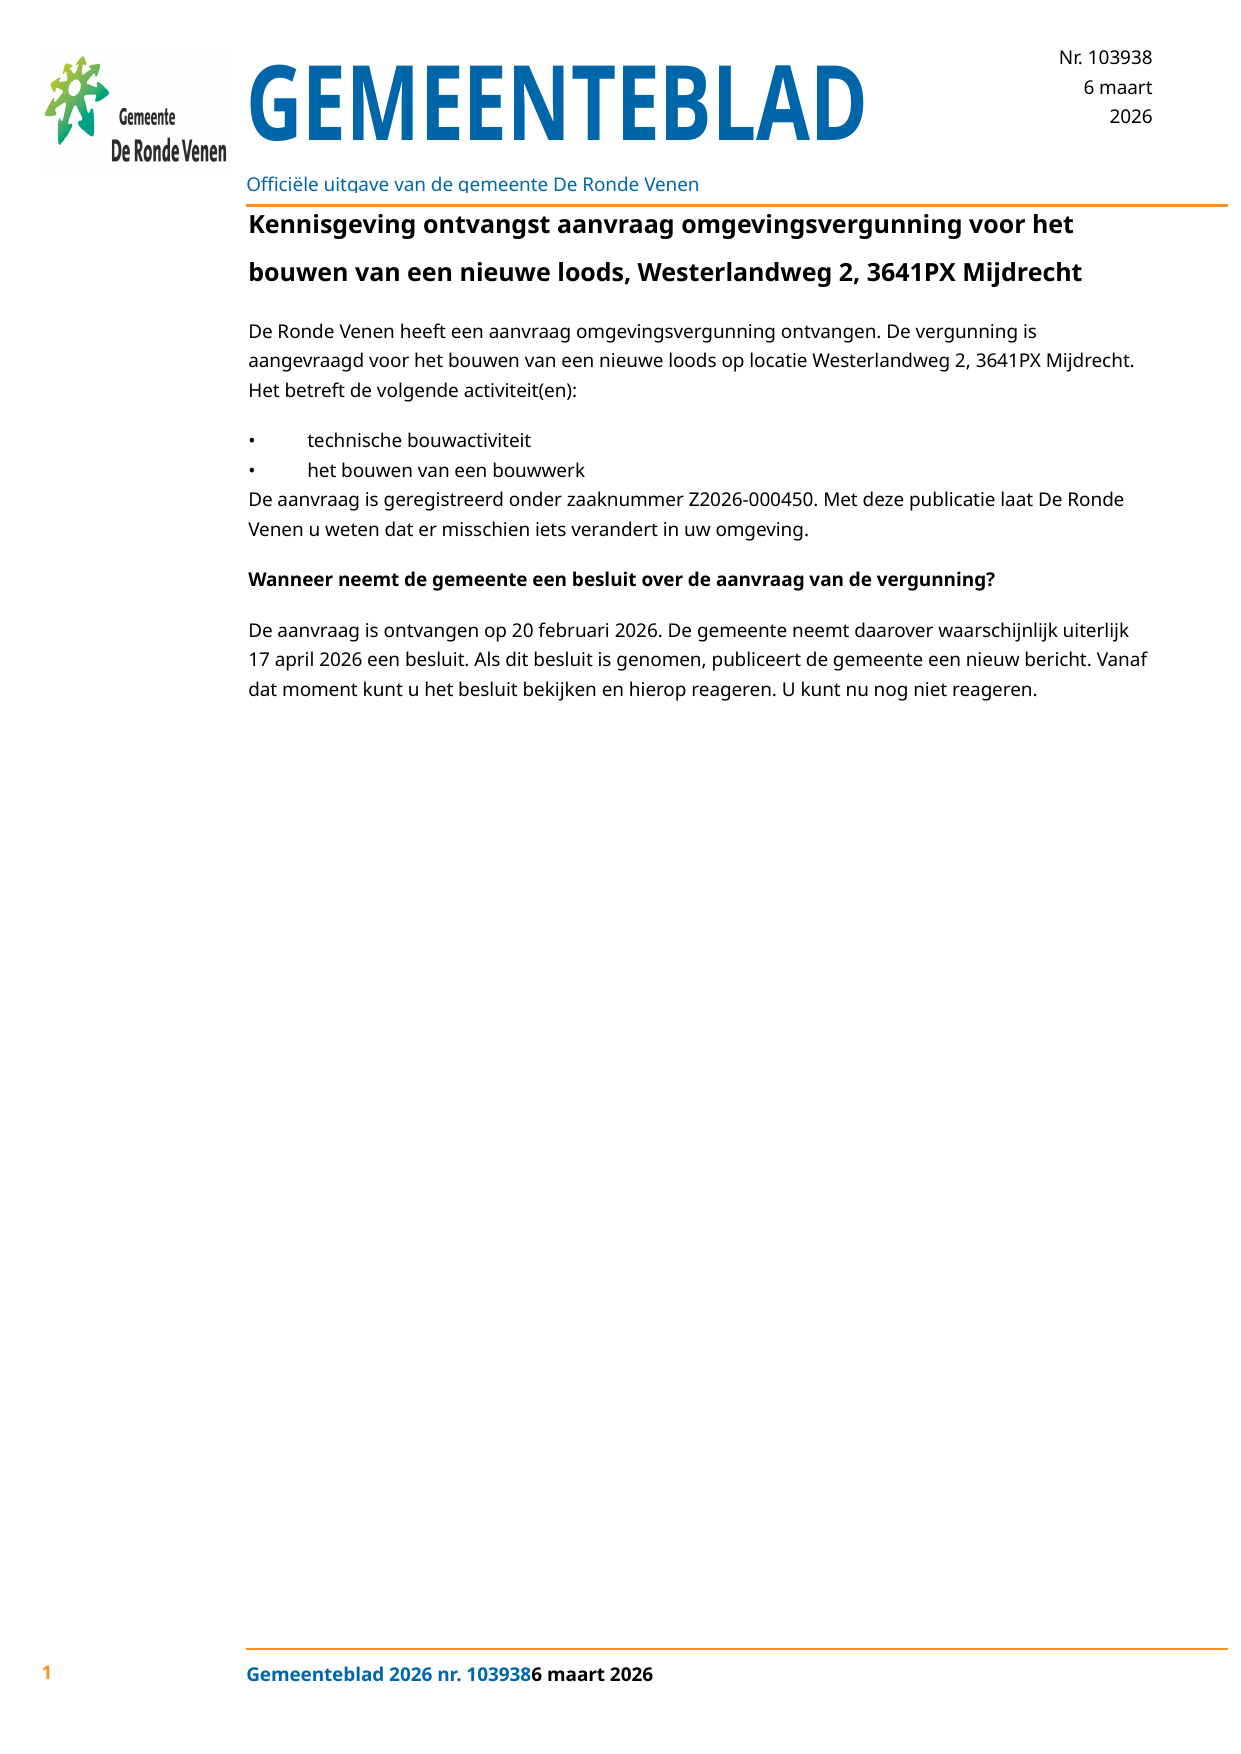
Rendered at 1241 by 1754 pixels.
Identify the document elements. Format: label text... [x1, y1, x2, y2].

text Wanneer neemt de gemeente een besluit over de aanvraag van de vergunning? [248, 567, 1152, 592]
text De Ronde Venen heeft een aanvraag omgevingsvergunning ontvangen. De vergunning is aangevraagd voor het bouwen van een nieuwe loods op locatie Westerlandweg 2, 3641PX Mijdrecht. Het betreft de volgende activiteit(en): [248, 318, 1152, 403]
text Kennisgeving ontvangst aanvraag omgevingsvergunning voor het bouwen van een nieuwe loods, Westerlandweg 2, 3641PX Mijdrecht [248, 207, 1152, 288]
list technische bouwactiviteit [248, 427, 1152, 453]
text De aanvraag is ontvangen op 20 februari 2026. De gemeente neemt daarover waarschijnlijk uiterlijk 17 april 2026 een besluit. Als dit besluit is genomen, publiceert de gemeente een nieuw bericht. Vanaf dat moment kunt u het besluit bekijken en hierop reageren. U kunt nu nog niet reageren. [248, 617, 1152, 702]
list het bouwen van een bouwwerk [248, 457, 1152, 483]
picture [41, 47, 231, 172]
text De aanvraag is geregistreerd onder zaaknummer Z2026-000450. Met deze publicatie laat De Ronde Venen u weten dat er misschien iets verandert in uw omgeving. [248, 487, 1152, 542]
